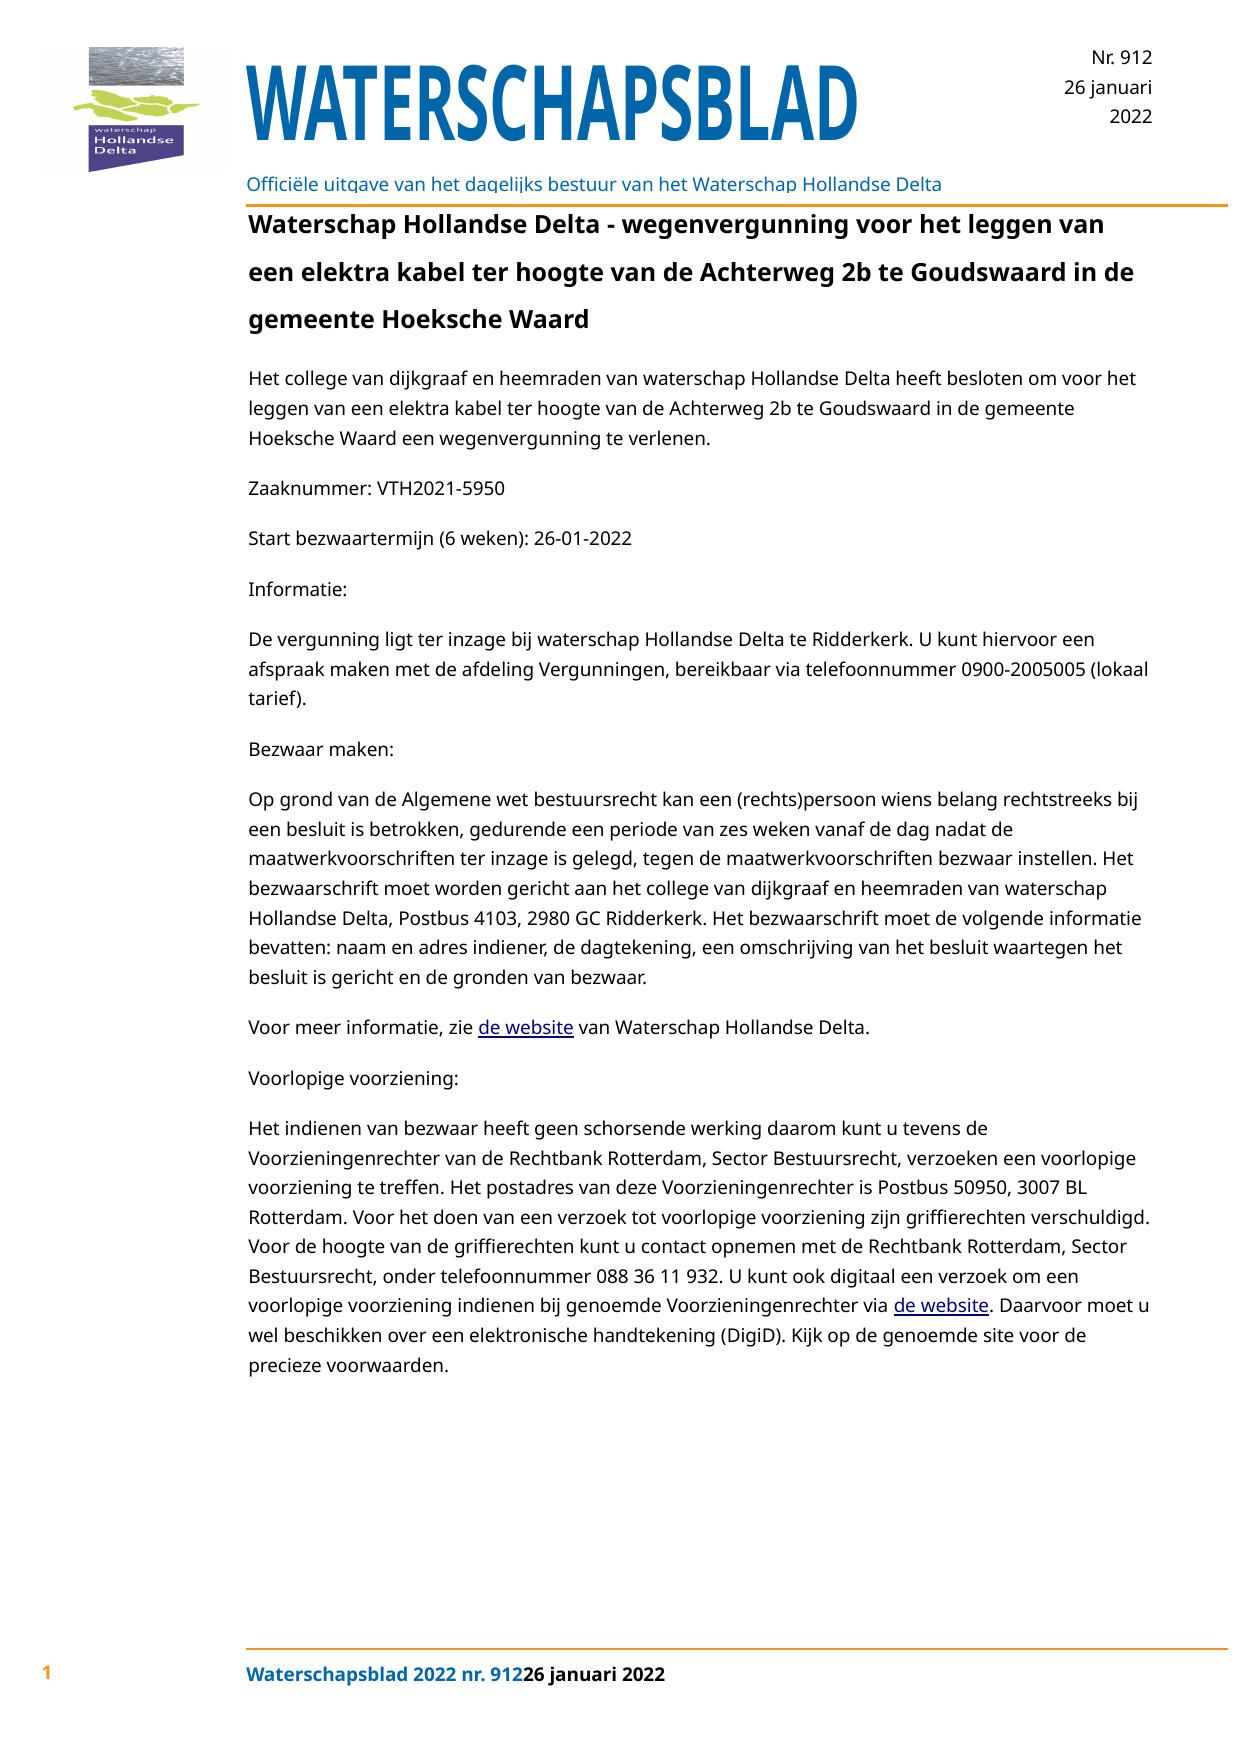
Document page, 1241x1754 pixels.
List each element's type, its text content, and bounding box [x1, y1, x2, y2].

picture [41, 47, 231, 172]
text Voorlopige voorziening: [248, 1065, 1152, 1090]
text De vergunning ligt ter inzage bij waterschap Hollandse Delta te Ridderkerk. U kunt hiervoor een afspraak maken met de afdeling Vergunningen, bereikbaar via telefoonnummer 0900-2005005 (lokaal tarief). [248, 626, 1152, 711]
text Voor meer informatie, zie de website van Waterschap Hollandse Delta. [248, 1014, 1152, 1040]
text Zaaknummer: VTH2021-5950 [248, 475, 1152, 501]
text Waterschap Hollandse Delta - wegenvergunning voor het leggen van een elektra kabel ter hoogte van de Achterweg 2b te Goudswaard in de gemeente Hoeksche Waard [248, 207, 1152, 336]
text Informatie: [248, 576, 1152, 602]
text Het college van dijkgraaf en heemraden van waterschap Hollandse Delta heeft besloten om voor het leggen van een elektra kabel ter hoogte van de Achterweg 2b te Goudswaard in de gemeente Hoeksche Waard een wegenvergunning te verlenen. [248, 366, 1152, 450]
text Bezwaar maken: [248, 736, 1152, 762]
text Op grond van de Algemene wet bestuursrecht kan een (rechts)persoon wiens belang rechtstreeks bij een besluit is betrokken, gedurende een periode van zes weken vanaf de dag nadat de maatwerkvoorschriften ter inzage is gelegd, tegen de maatwerkvoorschriften bezwaar instellen. Het bezwaarschrift moet worden gericht aan het college van dijkgraaf en heemraden van waterschap Hollandse Delta, Postbus 4103, 2980 GC Ridderkerk. Het bezwaarschrift moet de volgende informatie bevatten: naam en adres indiener, de dagtekening, een omschrijving van het besluit waartegen het besluit is gericht en de gronden van bezwaar. [248, 786, 1152, 989]
text Start bezwaartermijn (6 weken): 26-01-2022 [248, 526, 1152, 551]
text Het indienen van bezwaar heeft geen schorsende werking daarom kunt u tevens de Voorzieningenrechter van de Rechtbank Rotterdam, Sector Bestuursrecht, verzoeken een voorlopige voorziening te treffen. Het postadres van deze Voorzieningenrechter is Postbus 50950, 3007 BL Rotterdam. Voor het doen van een verzoek tot voorlopige voorziening zijn griffierechten verschuldigd. Voor de hoogte van de griffierechten kunt u contact opnemen met de Rechtbank Rotterdam, Sector Bestuursrecht, onder telefoonnummer 088 36 11 932. U kunt ook digitaal een verzoek om een voorlopige voorziening indienen bij genoemde Voorzieningenrechter via de website. Daarvoor moet u wel beschikken over een elektronische handtekening (DigiD). Kijk op de genoemde site voor de precieze voorwaarden. [248, 1115, 1152, 1377]
